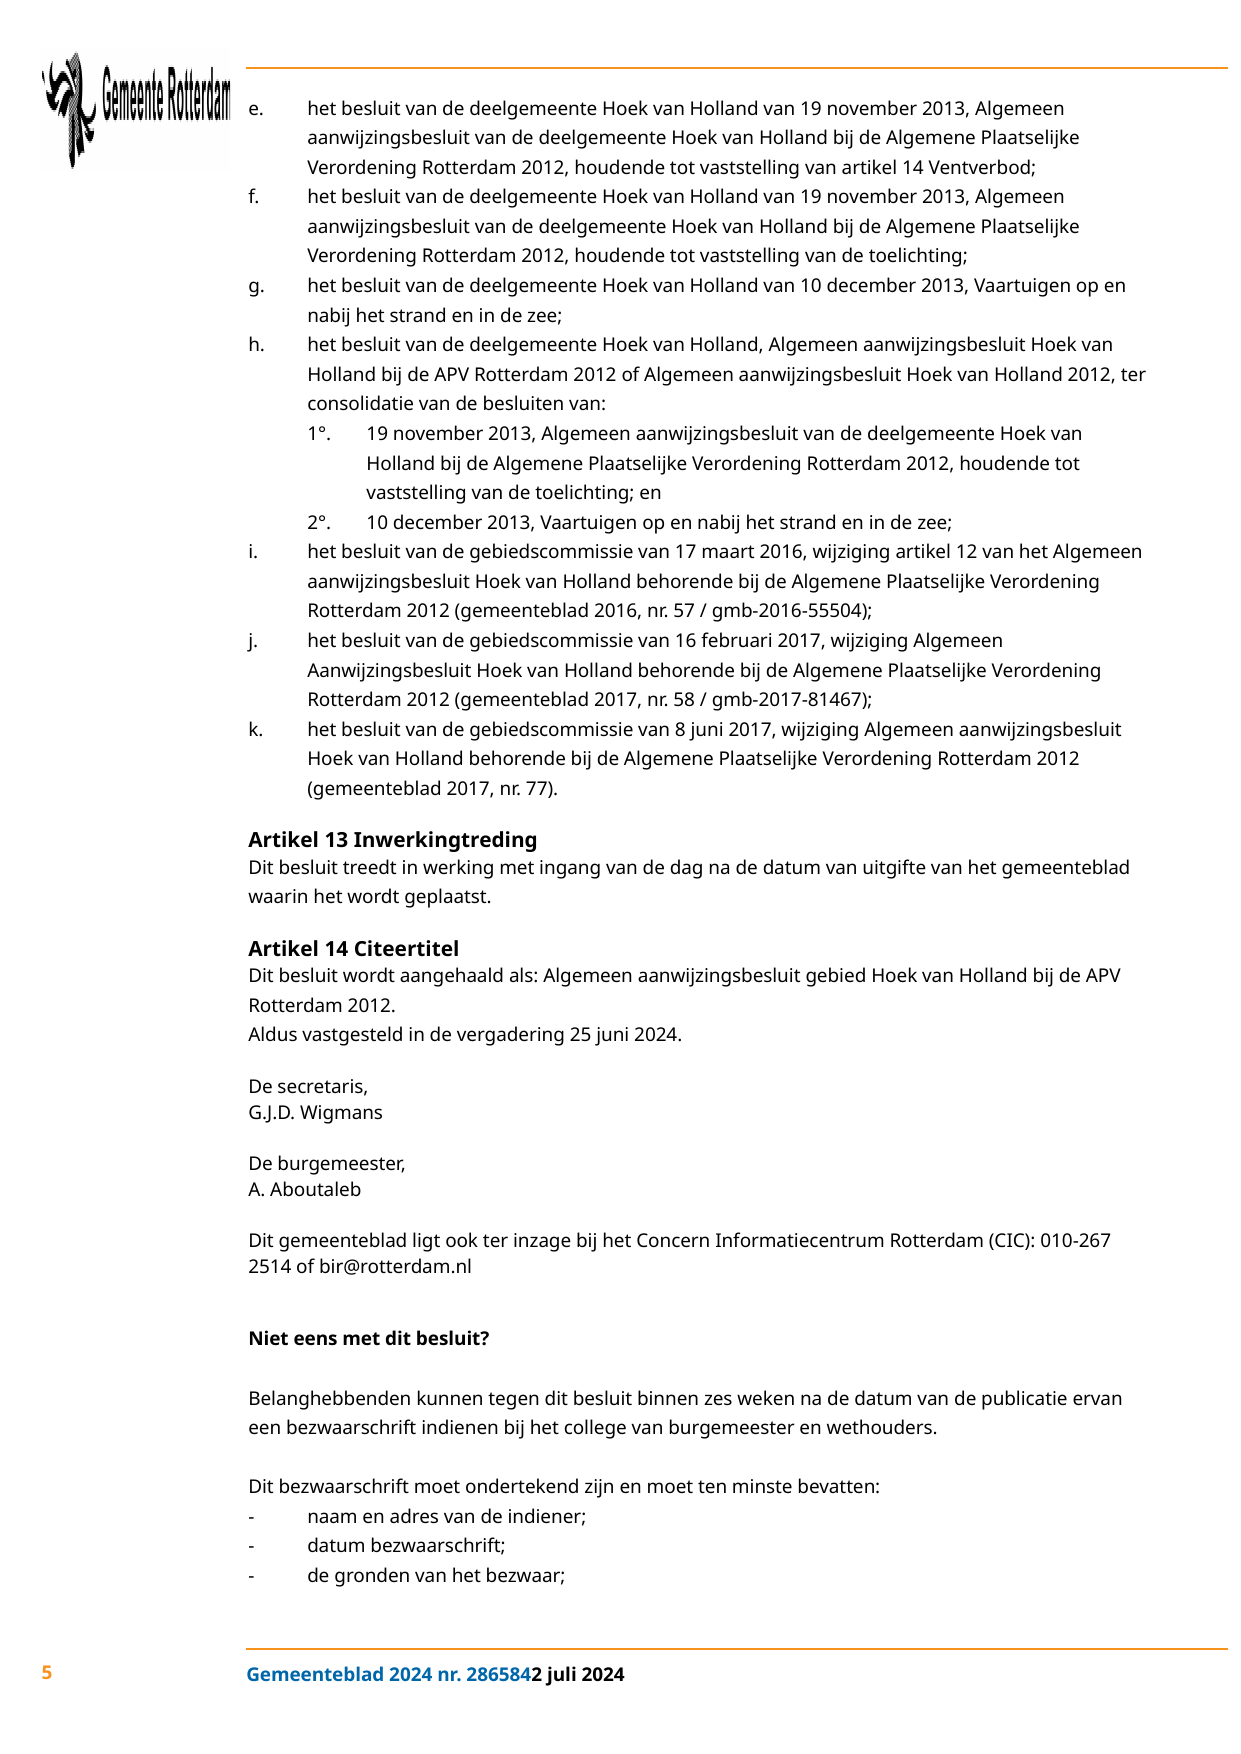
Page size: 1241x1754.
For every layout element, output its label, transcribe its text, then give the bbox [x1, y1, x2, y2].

text Dit gemeenteblad ligt ook ter inzage bij het Concern Informatiecentrum Rotterdam (CIC): 010-267 2514 of bir@rotterdam.nl [248, 1227, 1152, 1279]
list het besluit van de deelgemeente Hoek van Holland van 10 december 2013, Vaartuigen op en nabij het strand en in de zee; [248, 272, 1152, 328]
list 10 december 2013, Vaartuigen op en nabij het strand en in de zee; [307, 509, 1152, 535]
text Belanghebbenden kunnen tegen dit besluit binnen zes weken na de datum van de publicatie ervan een bezwaarschrift indienen bij het college van burgemeester en wethouders. [248, 1385, 1152, 1440]
text Dit besluit wordt aangehaald als: Algemeen aanwijzingsbesluit gebied Hoek van Holland bij de APV Rotterdam 2012. [248, 962, 1152, 1018]
text A. Aboutaleb [248, 1176, 1152, 1202]
list het besluit van de gebiedscommissie van 17 maart 2016, wijziging artikel 12 van het Algemeen aanwijzingsbesluit Hoek van Holland behorende bij de Algemene Plaatselijke Verordening Rotterdam 2012 (gemeenteblad 2016, nr. 57 / gmb-2016-55504); [248, 538, 1152, 623]
text Artikel 13 Inwerkingtreding [248, 826, 1152, 854]
text G.J.D. Wigmans [248, 1099, 1152, 1124]
list naam en adres van de indiener; [248, 1503, 1152, 1529]
list het besluit van de deelgemeente Hoek van Holland, Algemeen aanwijzingsbesluit Hoek van Holland bij de APV Rotterdam 2012 of Algemeen aanwijzingsbesluit Hoek van Holland 2012, ter consolidatie van de besluiten van: [248, 331, 1152, 416]
picture [41, 47, 231, 172]
text Artikel 14 Citeertitel [248, 934, 1152, 962]
text Aldus vastgesteld in de vergadering 25 juni 2024. [248, 1022, 1152, 1047]
text Dit bezwaarschrift moet ondertekend zijn en moet ten minste bevatten: [248, 1473, 1152, 1499]
list het besluit van de gebiedscommissie van 8 juni 2017, wijziging Algemeen aanwijzingsbesluit Hoek van Holland behorende bij de Algemene Plaatselijke Verordening Rotterdam 2012 (gemeenteblad 2017, nr. 77). [248, 716, 1152, 801]
list het besluit van de deelgemeente Hoek van Holland van 19 november 2013, Algemeen aanwijzingsbesluit van de deelgemeente Hoek van Holland bij de Algemene Plaatselijke Verordening Rotterdam 2012, houdende tot vaststelling van artikel 14 Ventverbod; [248, 95, 1152, 180]
list het besluit van de deelgemeente Hoek van Holland van 19 november 2013, Algemeen aanwijzingsbesluit van de deelgemeente Hoek van Holland bij de Algemene Plaatselijke Verordening Rotterdam 2012, houdende tot vaststelling van de toelichting; [248, 183, 1152, 268]
list datum bezwaarschrift; [248, 1533, 1152, 1558]
text Niet eens met dit besluit? [248, 1326, 1152, 1351]
list 19 november 2013, Algemeen aanwijzingsbesluit van de deelgemeente Hoek van Holland bij de Algemene Plaatselijke Verordening Rotterdam 2012, houdende tot vaststelling van de toelichting; en [307, 420, 1152, 505]
text De burgemeester, [248, 1150, 1152, 1176]
text De secretaris, [248, 1073, 1152, 1099]
text Dit besluit treedt in werking met ingang van de dag na de datum van uitgifte van het gemeenteblad waarin het wordt geplaatst. [248, 854, 1152, 909]
list het besluit van de gebiedscommissie van 16 februari 2017, wijziging Algemeen Aanwijzingsbesluit Hoek van Holland behorende bij de Algemene Plaatselijke Verordening Rotterdam 2012 (gemeenteblad 2017, nr. 58 / gmb-2017-81467); [248, 627, 1152, 712]
list de gronden van het bezwaar; [248, 1562, 1152, 1588]
